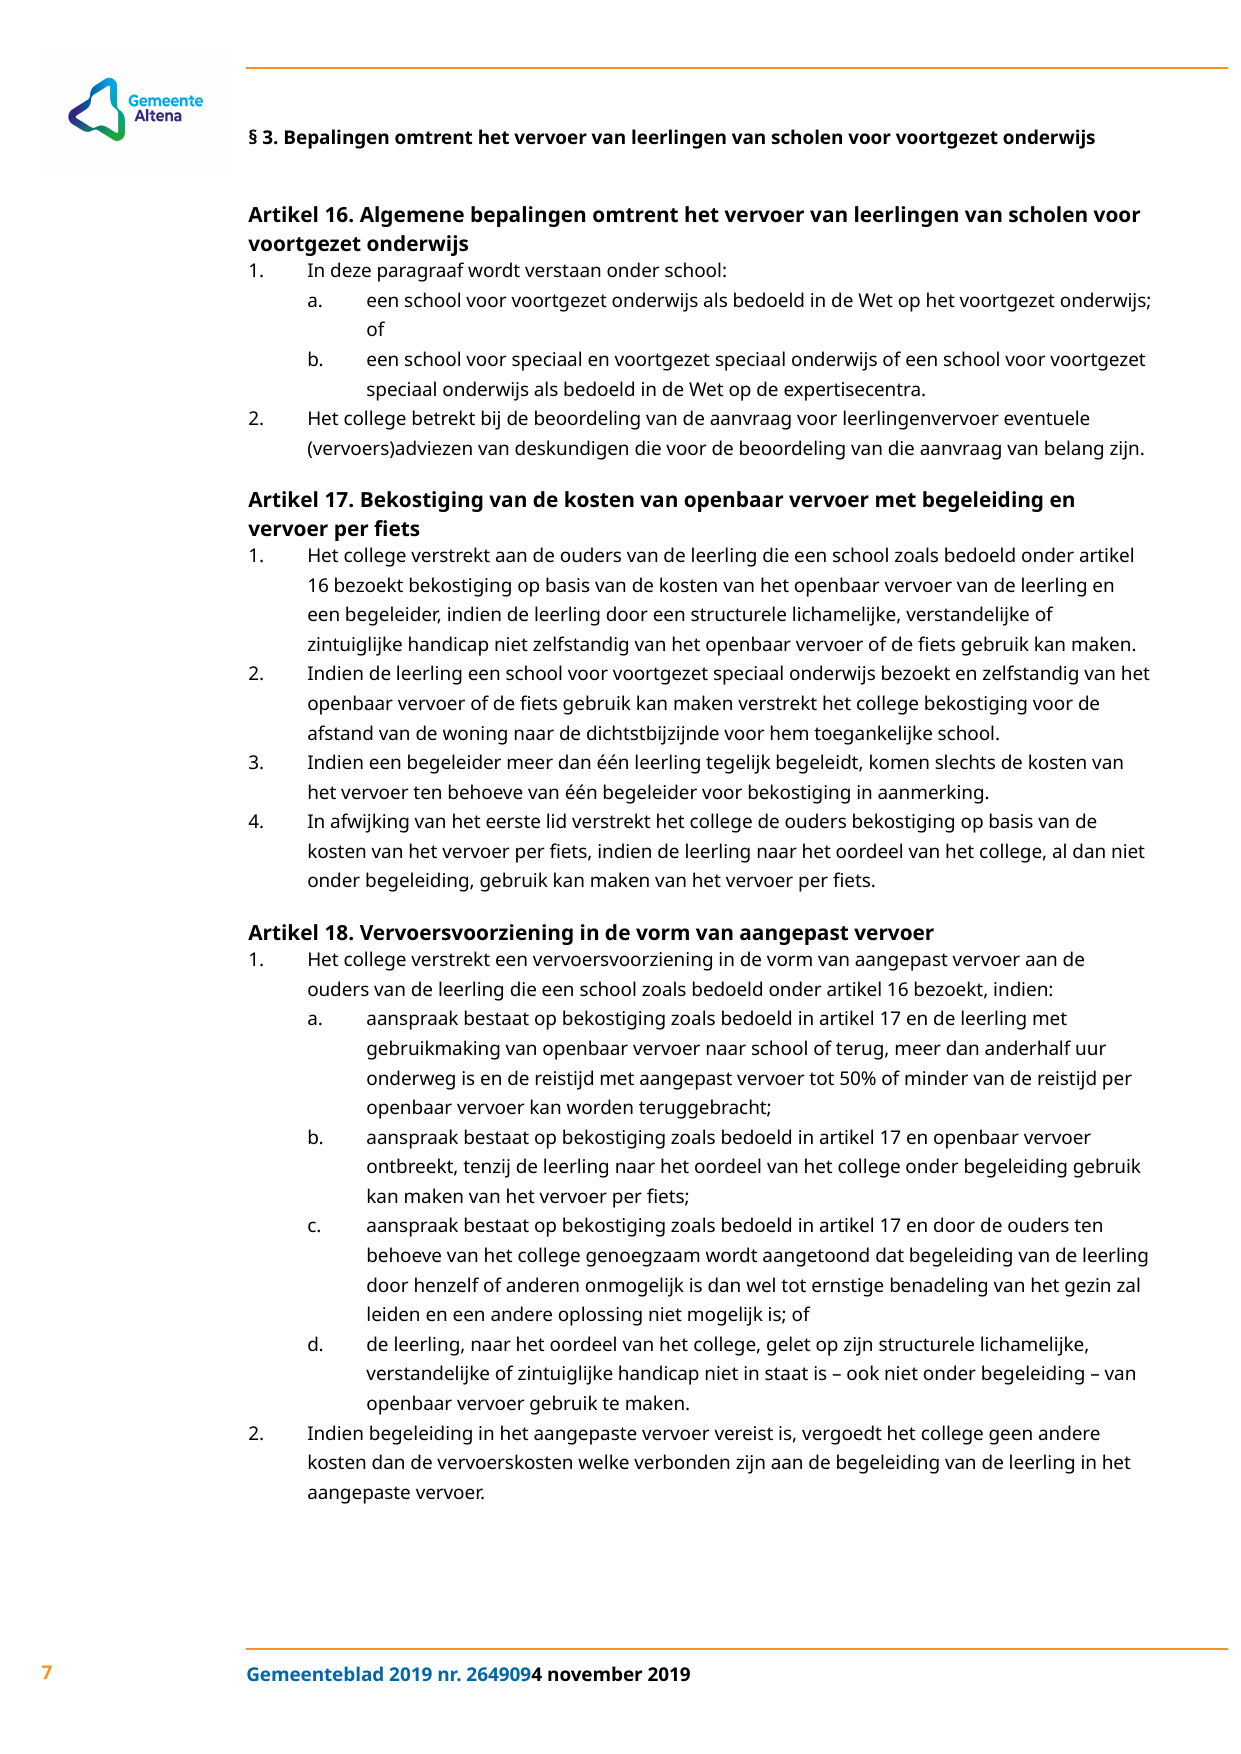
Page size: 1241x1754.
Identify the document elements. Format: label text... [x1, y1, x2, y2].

text Artikel 16. Algemene bepalingen omtrent het vervoer van leerlingen van scholen voor voortgezet onderwijs [248, 201, 1152, 257]
list In deze paragraaf wordt verstaan onder school: [248, 257, 1152, 283]
text Artikel 17. Bekostiging van de kosten van openbaar vervoer met begeleiding en vervoer per fiets [248, 485, 1152, 542]
list aanspraak bestaat op bekostiging zoals bedoeld in artikel 17 en de leerling met gebruikmaking van openbaar vervoer naar school of terug, meer dan anderhalf uur onderweg is en de reistijd met aangepast vervoer tot 50% of minder van de reistijd per openbaar vervoer kan worden teruggebracht; [307, 1006, 1152, 1120]
list Het college betrekt bij de beoordeling van de aanvraag voor leerlingenvervoer eventuele (vervoers)adviezen van deskundigen die voor de beoordeling van die aanvraag van belang zijn. [248, 405, 1152, 461]
list aanspraak bestaat op bekostiging zoals bedoeld in artikel 17 en openbaar vervoer ontbreekt, tenzij de leerling naar het oordeel van het college onder begeleiding gebruik kan maken van het vervoer per fiets; [307, 1124, 1152, 1209]
list Het college verstrekt aan de ouders van de leerling die een school zoals bedoeld onder artikel 16 bezoekt bekostiging op basis van de kosten van het openbaar vervoer van de leerling en een begeleider, indien de leerling door een structurele lichamelijke, verstandelijke of zintuiglijke handicap niet zelfstandig van het openbaar vervoer of de fiets gebruik kan maken. [248, 542, 1152, 657]
text Artikel 18. Vervoersvoorziening in de vorm van aangepast vervoer [248, 918, 1152, 946]
list aanspraak bestaat op bekostiging zoals bedoeld in artikel 17 en door de ouders ten behoeve van het college genoegzaam wordt aangetoond dat begeleiding van de leerling door henzelf of anderen onmogelijk is dan wel tot ernstige benadeling van het gezin zal leiden en een andere oplossing niet mogelijk is; of [307, 1213, 1152, 1327]
list Het college verstrekt een vervoersvoorziening in de vorm van aangepast vervoer aan de ouders van de leerling die een school zoals bedoeld onder artikel 16 bezoekt, indien: [248, 946, 1152, 1002]
list Indien de leerling een school voor voortgezet speciaal onderwijs bezoekt en zelfstandig van het openbaar vervoer of de fiets gebruik kan maken verstrekt het college bekostiging voor de afstand van de woning naar de dichtstbijzijnde voor hem toegankelijke school. [248, 661, 1152, 745]
list de leerling, naar het oordeel van het college, gelet op zijn structurele lichamelijke, verstandelijke of zintuiglijke handicap niet in staat is – ook niet onder begeleiding – van openbaar vervoer gebruik te maken. [307, 1331, 1152, 1416]
picture [41, 47, 231, 172]
list Indien begeleiding in het aangepaste vervoer vereist is, vergoedt het college geen andere kosten dan de vervoerskosten welke verbonden zijn aan de begeleiding van de leerling in het aangepaste vervoer. [248, 1420, 1152, 1505]
list In afwijking van het eerste lid verstrekt het college de ouders bekostiging op basis van de kosten van het vervoer per fiets, indien de leerling naar het oordeel van het college, al dan niet onder begeleiding, gebruik kan maken van het vervoer per fiets. [248, 808, 1152, 893]
list een school voor speciaal en voortgezet speciaal onderwijs of een school voor voortgezet speciaal onderwijs als bedoeld in de Wet op de expertisecentra. [307, 346, 1152, 401]
list Indien een begeleider meer dan één leerling tegelijk begeleidt, komen slechts de kosten van het vervoer ten behoeve van één begeleider voor bekostiging in aanmerking. [248, 749, 1152, 804]
list een school voor voortgezet onderwijs als bedoeld in de Wet op het voortgezet onderwijs; of [307, 287, 1152, 342]
text § 3. Bepalingen omtrent het vervoer van leerlingen van scholen voor voortgezet onderwijs [248, 124, 1152, 150]
